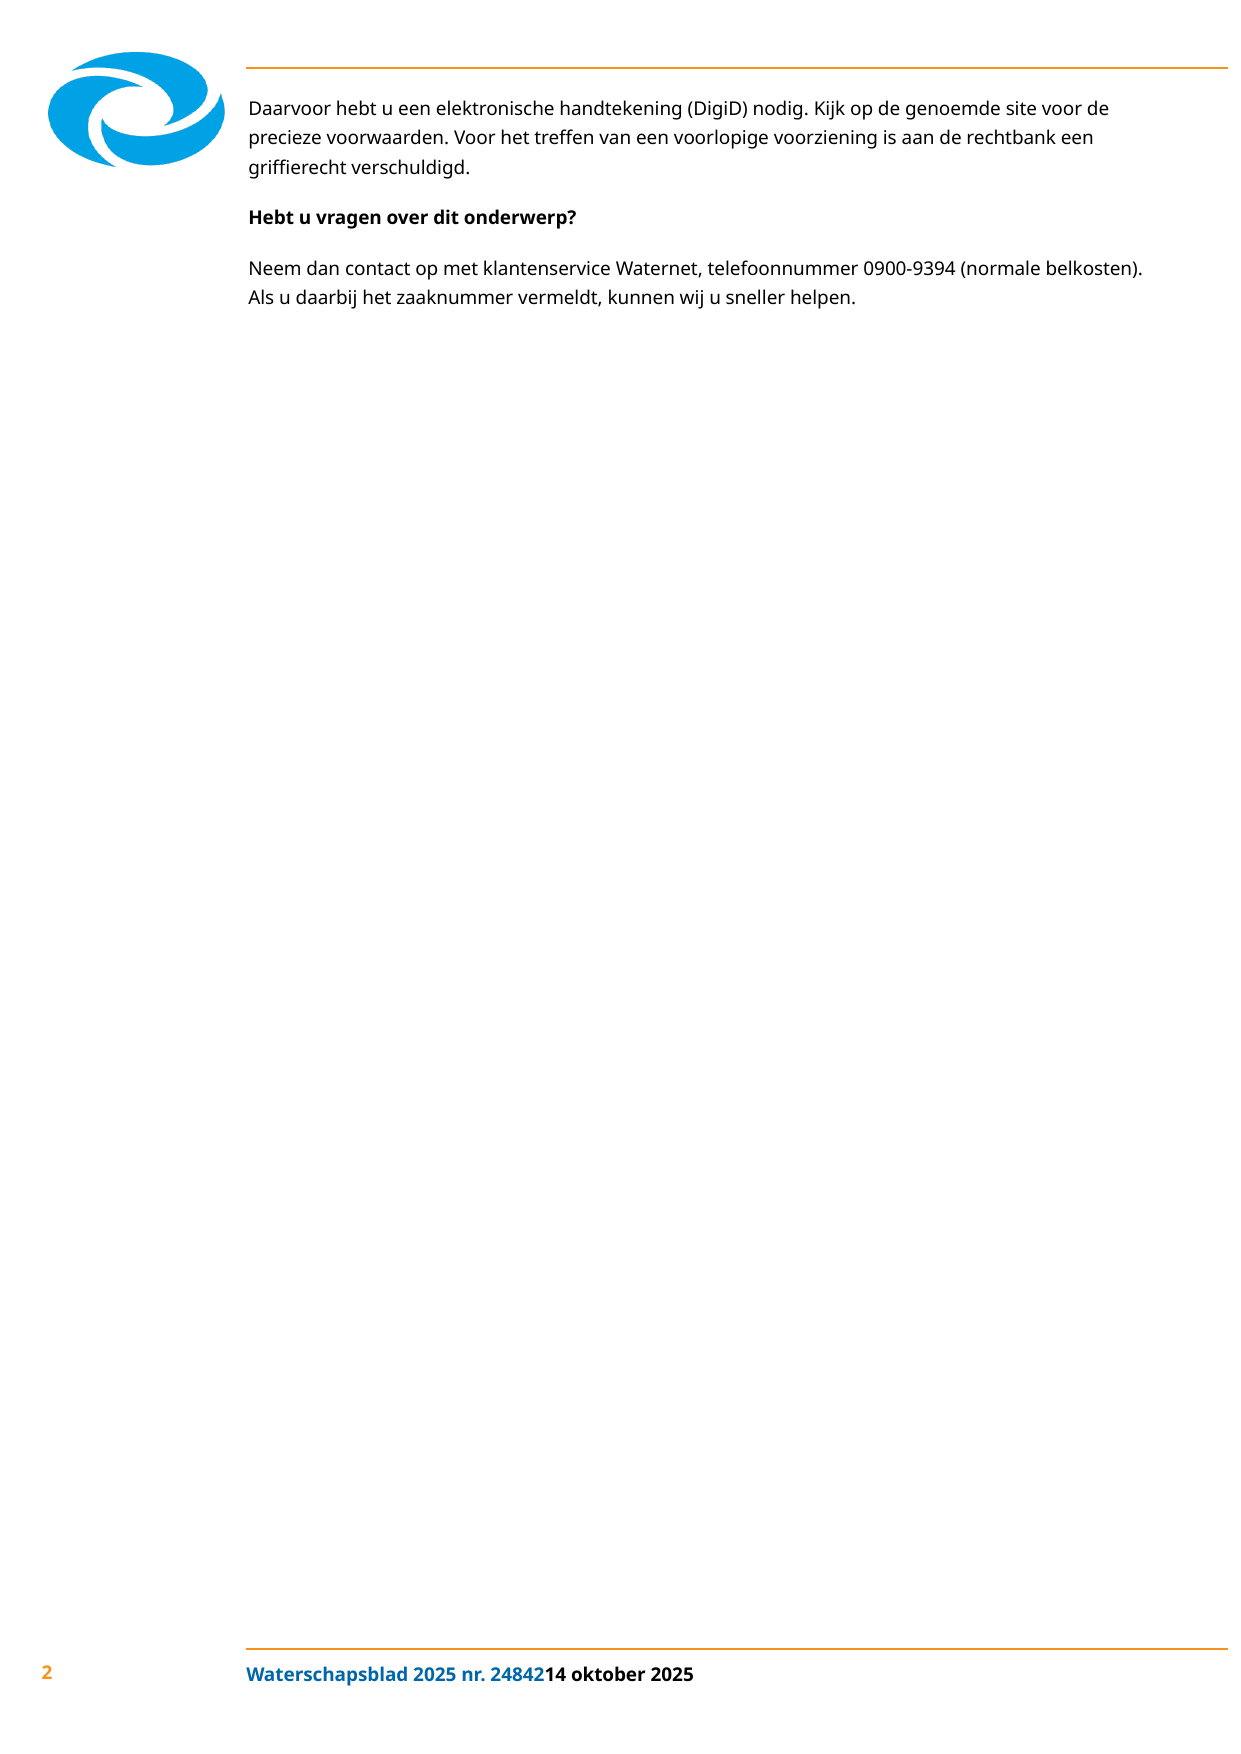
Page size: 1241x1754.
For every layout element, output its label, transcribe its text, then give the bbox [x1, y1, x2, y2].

text Neem dan contact op met klantenservice Waternet, telefoonnummer 0900-9394 (normale belkosten). Als u daarbij het zaaknummer vermeldt, kunnen wij u sneller helpen. [248, 255, 1152, 310]
text Daarvoor hebt u een elektronische handtekening (DigiD) nodig. Kijk op de genoemde site voor de precieze voorwaarden. Voor het treffen van een voorlopige voorziening is aan de rechtbank een griffierecht verschuldigd. [248, 95, 1152, 180]
text Hebt u vragen over dit onderwerp? [248, 204, 1152, 230]
picture [41, 47, 231, 172]
